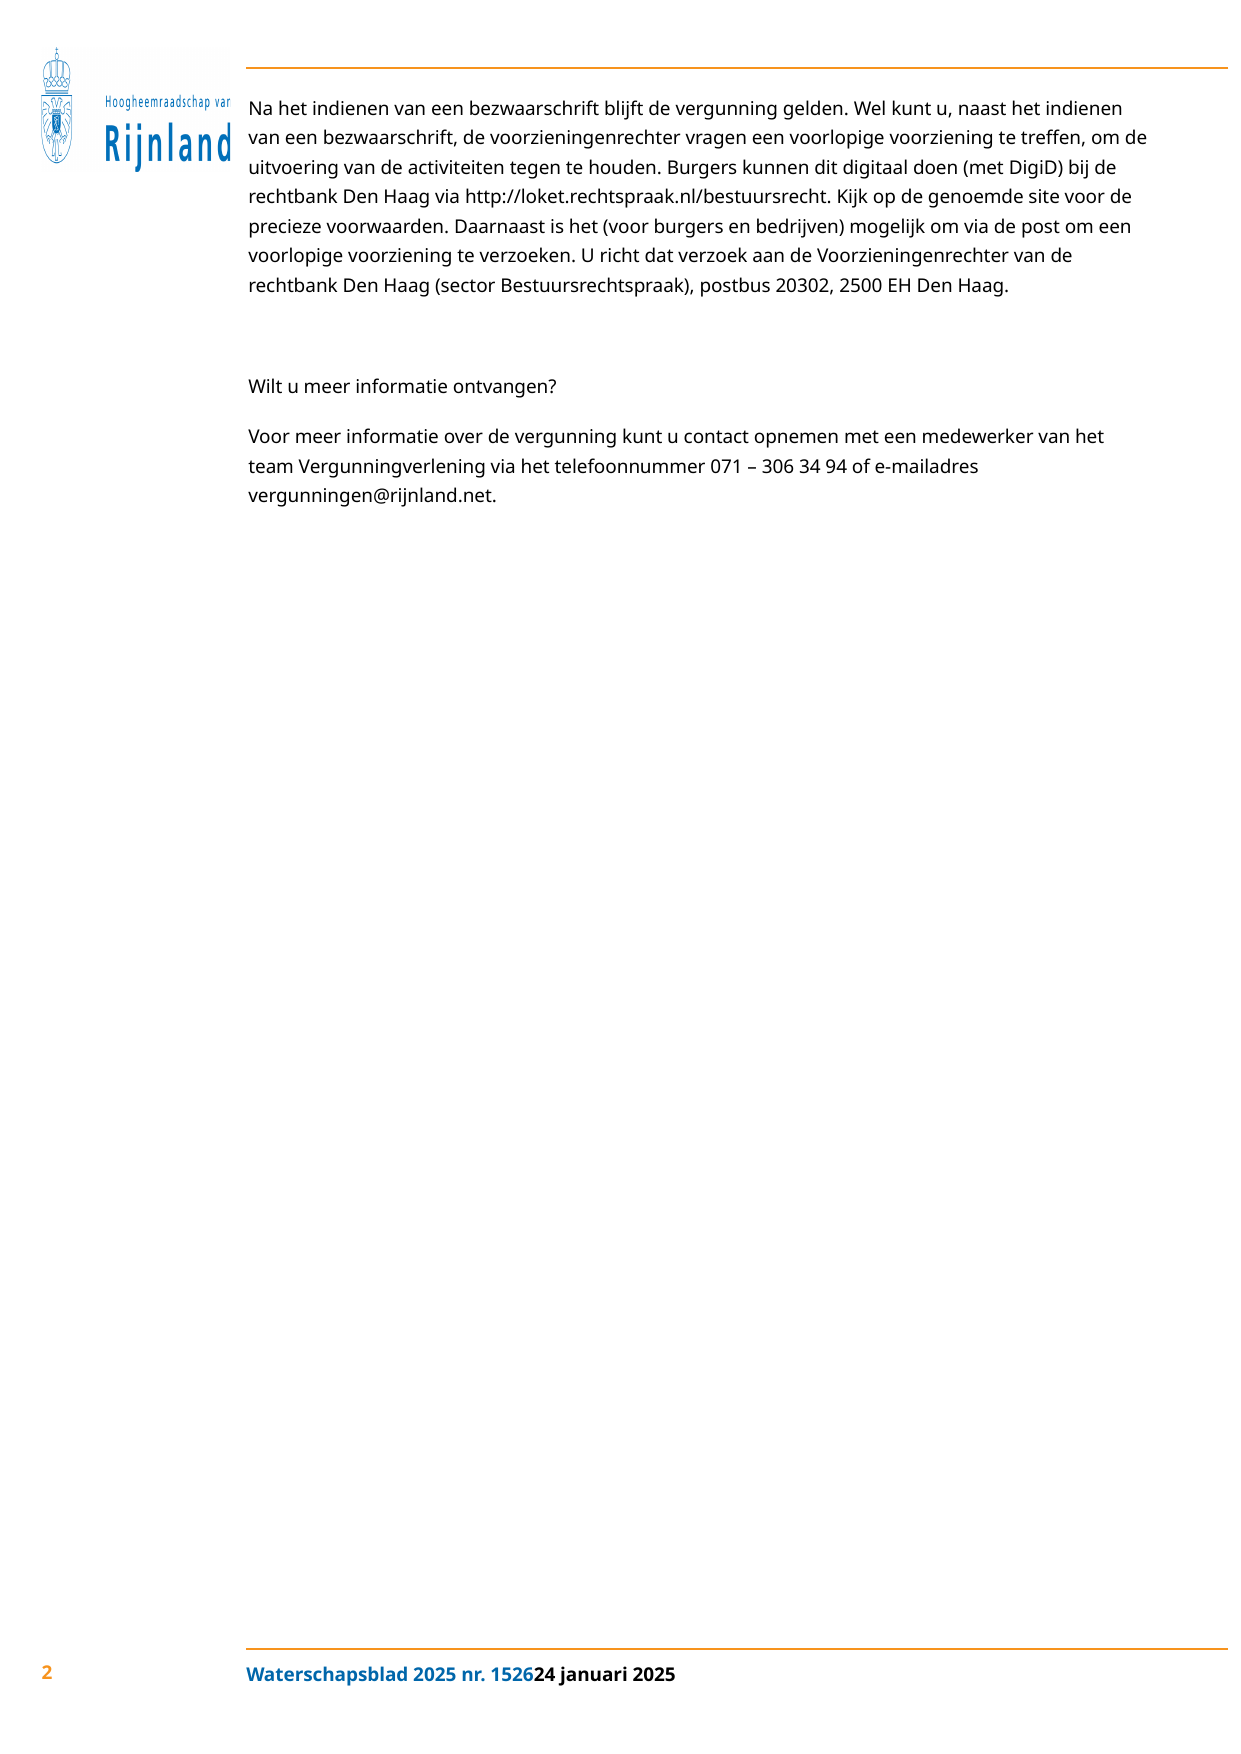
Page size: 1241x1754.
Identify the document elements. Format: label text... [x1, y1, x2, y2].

text Voor meer informatie over de vergunning kunt u contact opnemen met een medewerker van het team Vergunningverlening via het telefoonnummer 071 – 306 34 94 of e-mailadres vergunningen@rijnland.net. [248, 423, 1152, 508]
picture [41, 47, 231, 172]
text Na het indienen van een bezwaarschrift blijft de vergunning gelden. Wel kunt u, naast het indienen van een bezwaarschrift, de voorzieningenrechter vragen een voorlopige voorziening te treffen, om de uitvoering van de activiteiten tegen te houden. Burgers kunnen dit digitaal doen (met DigiD) bij de rechtbank Den Haag via http://loket.rechtspraak.nl/bestuursrecht. Kijk op de genoemde site voor de precieze voorwaarden. Daarnaast is het (voor burgers en bedrijven) mogelijk om via de post om een voorlopige voorziening te verzoeken. U richt dat verzoek aan de Voorzieningenrechter van de rechtbank Den Haag (sector Bestuursrechtspraak), postbus 20302, 2500 EH Den Haag. [248, 95, 1152, 298]
text Wilt u meer informatie ontvangen? [248, 373, 1152, 399]
